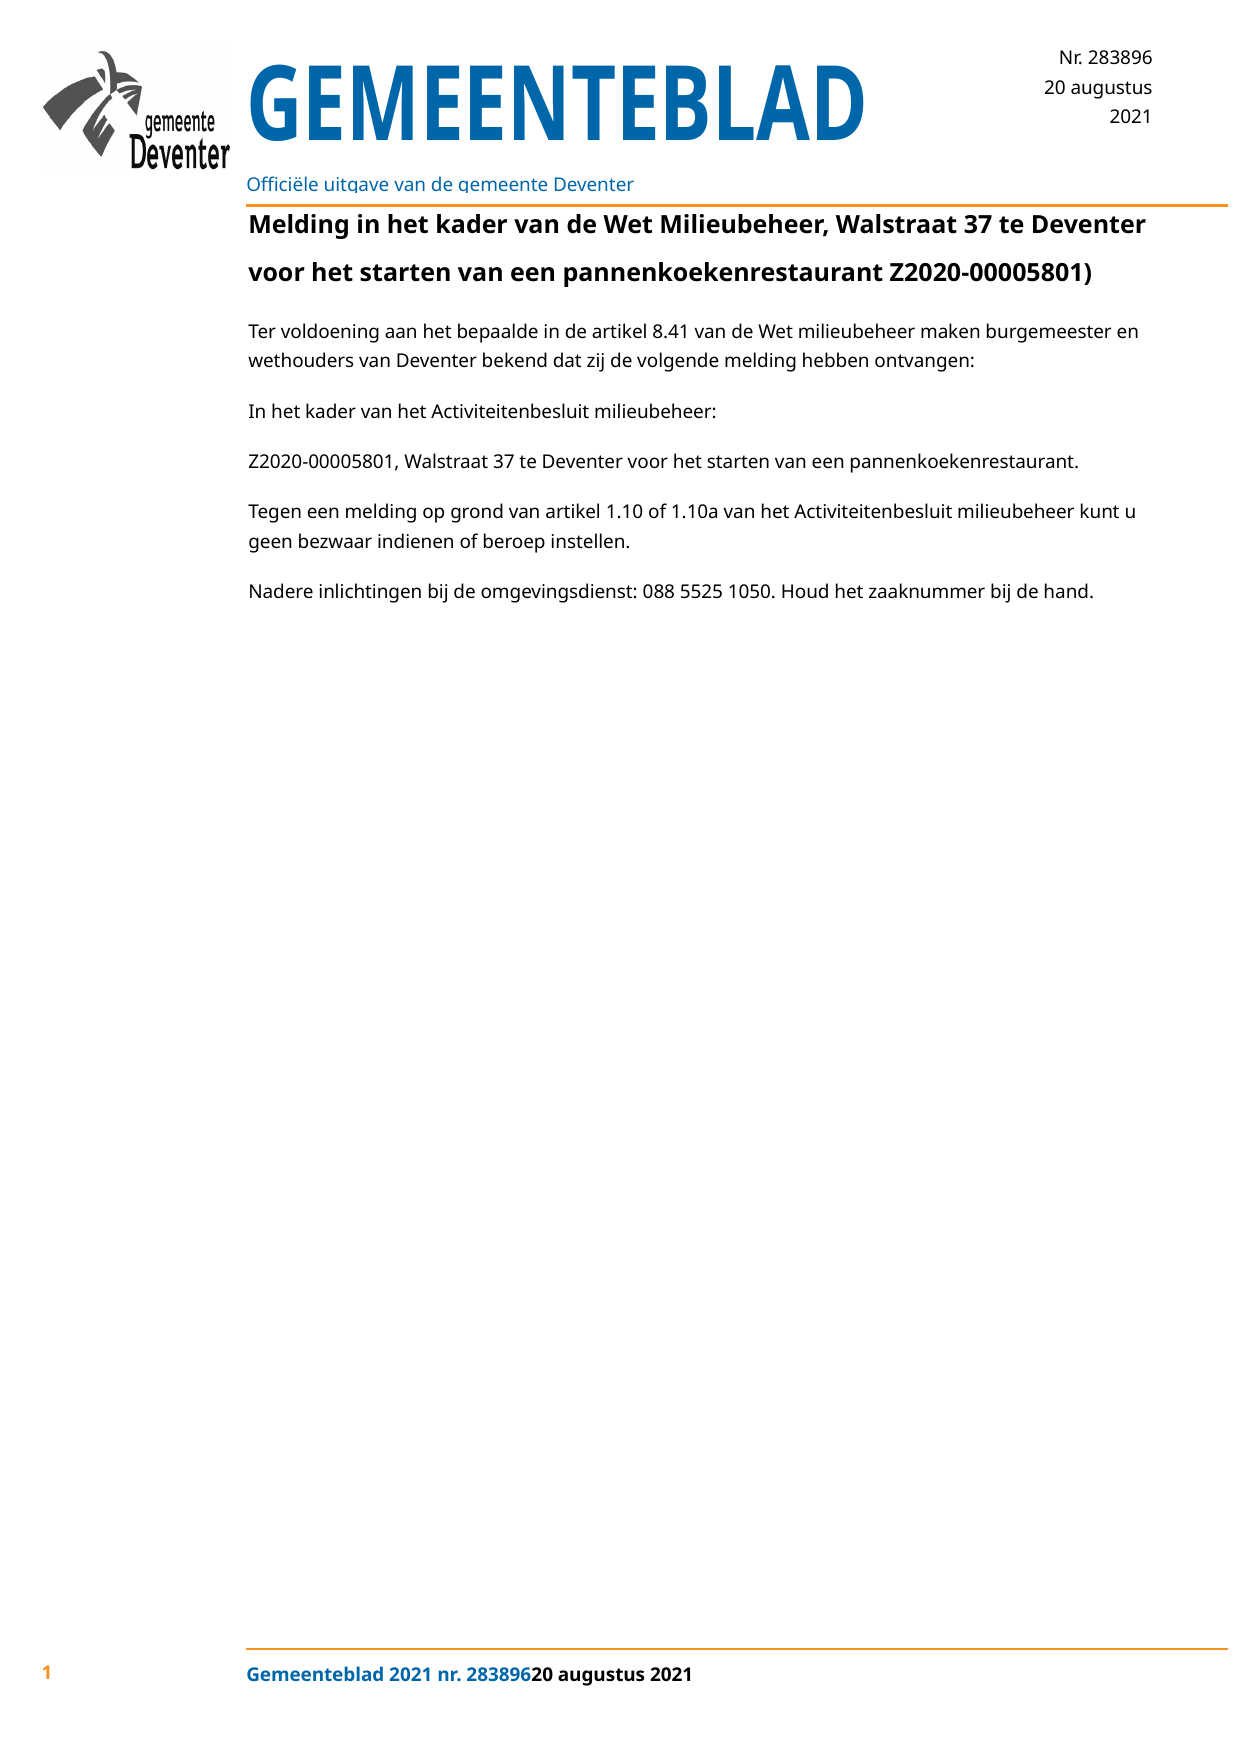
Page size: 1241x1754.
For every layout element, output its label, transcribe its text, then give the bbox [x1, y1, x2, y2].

text In het kader van het Activiteitenbesluit milieubeheer: [248, 398, 1152, 424]
text Melding in het kader van de Wet Milieubeheer, Walstraat 37 te Deventer voor het starten van een pannenkoekenrestaurant Z2020-00005801) [248, 207, 1152, 288]
text Tegen een melding op grond van artikel 1.10 of 1.10a van het Activiteitenbesluit milieubeheer kunt u geen bezwaar indienen of beroep instellen. [248, 499, 1152, 554]
picture [41, 47, 231, 172]
text Z2020-00005801, Walstraat 37 te Deventer voor het starten van een pannenkoekenrestaurant. [248, 448, 1152, 474]
text Nadere inlichtingen bij de omgevingsdienst: 088 5525 1050. Houd het zaaknummer bij de hand. [248, 579, 1152, 604]
text Ter voldoening aan het bepaalde in de artikel 8.41 van de Wet milieubeheer maken burgemeester en wethouders van Deventer bekend dat zij de volgende melding hebben ontvangen: [248, 318, 1152, 373]
